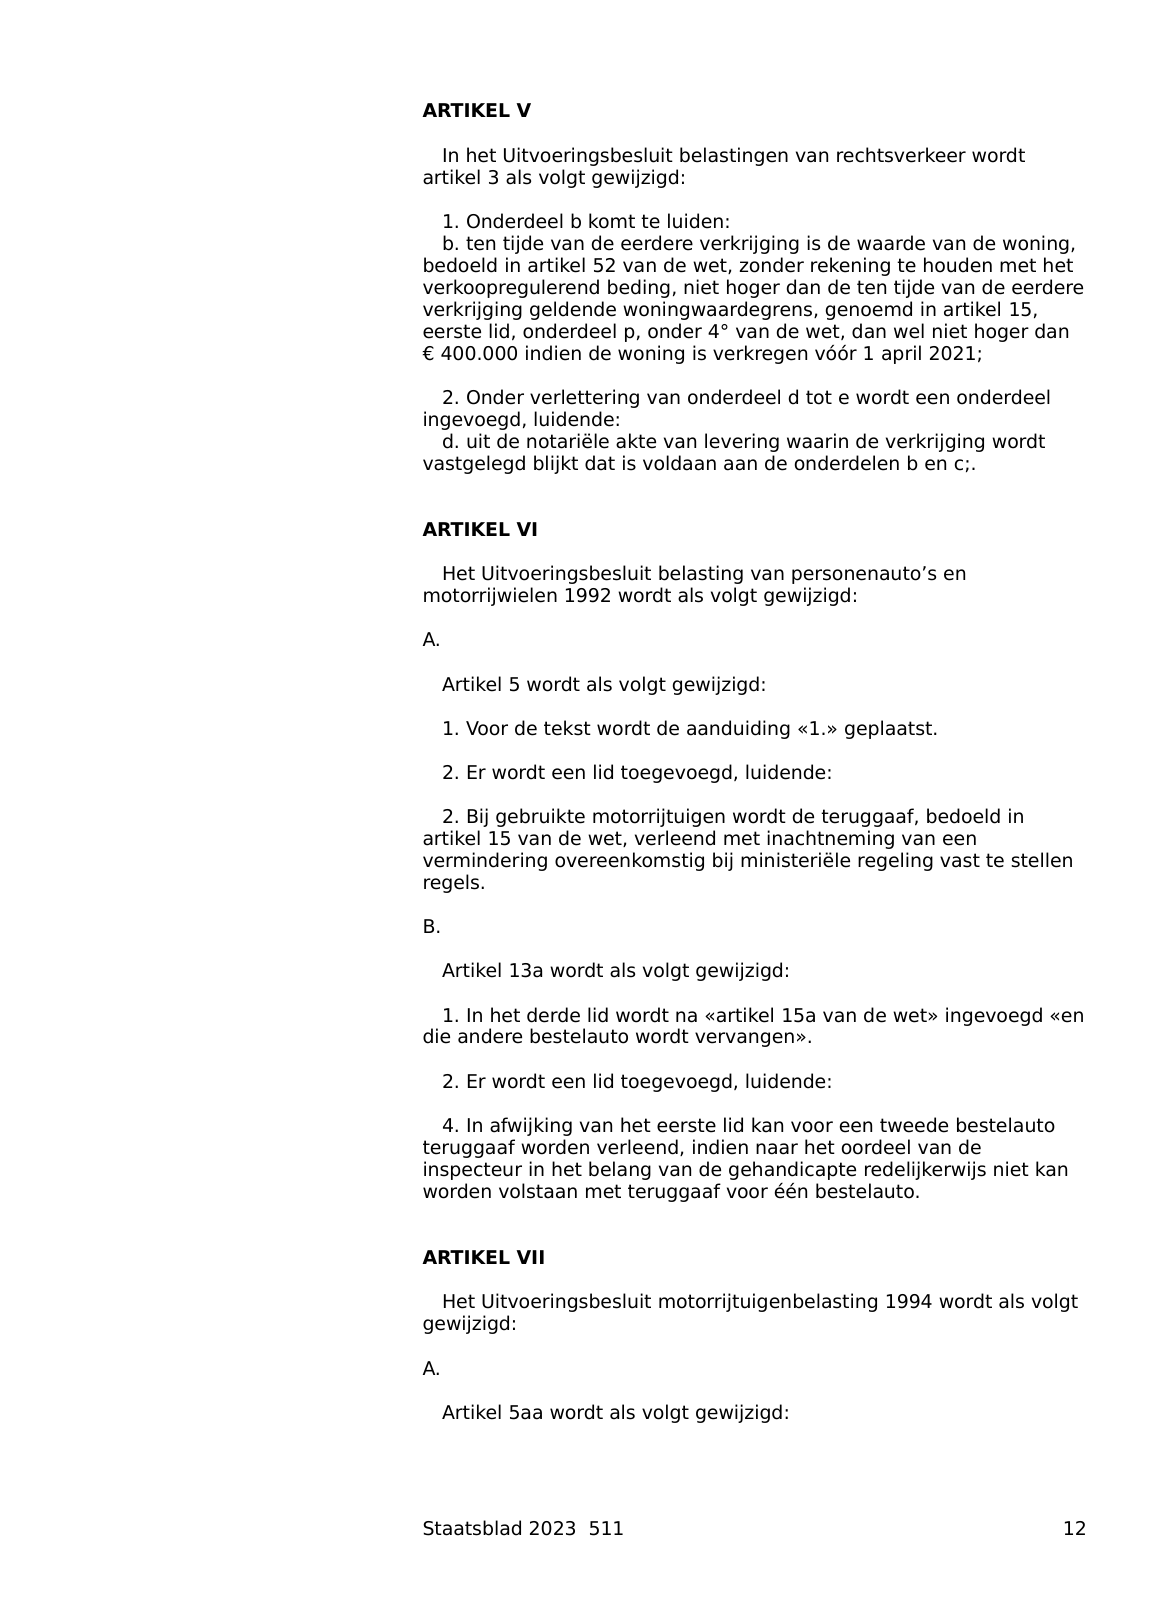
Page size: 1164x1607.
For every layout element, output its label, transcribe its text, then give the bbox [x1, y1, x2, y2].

text 1. Onderdeel b komt te luiden: [422, 211, 1087, 233]
text 1. In het derde lid wordt na «artikel 15a van de wet» ingevoegd «en die andere bestelauto wordt vervangen». [422, 1004, 1087, 1048]
text Artikel 13a wordt als volgt gewijzigd: [422, 960, 1087, 982]
text Artikel 5 wordt als volgt gewijzigd: [422, 673, 1087, 696]
text 1. Voor de tekst wordt de aanduiding «1.» geplaatst. [422, 718, 1087, 740]
text 2. Onder verlettering van onderdeel d tot e wordt een onderdeel ingevoegd, luidende: [422, 387, 1087, 431]
text 2. Er wordt een lid toegevoegd, luidende: [422, 1071, 1087, 1093]
text 2. Bij gebruikte motorrijtuigen wordt de teruggaaf, bedoeld in artikel 15 van de wet, verleend met inachtneming van een vermindering overeenkomstig bij ministeriële regeling vast te stellen regels. [422, 806, 1087, 894]
text b. ten tijde van de eerdere verkrijging is de waarde van de woning, bedoeld in artikel 52 van de wet, zonder rekening te houden met het verkoopregulerend beding, niet hoger dan de ten tijde van de eerdere verkrijging geldende woningwaardegrens, genoemd in artikel 15, eerste lid, onderdeel p, onder 4° van de wet, dan wel niet hoger dan € 400.000 indien de woning is verkregen vóór 1 april 2021; [422, 233, 1087, 364]
text d. uit de notariële akte van levering waarin de verkrijging wordt vastgelegd blijkt dat is voldaan aan de onderdelen b en c;. [422, 431, 1087, 475]
text A. [422, 629, 1087, 651]
text 4. In afwijking van het eerste lid kan voor een tweede bestelauto teruggaaf worden verleend, indien naar het oordeel van de inspecteur in het belang van de gehandicapte redelijkerwijs niet kan worden volstaan met teruggaaf voor één bestelauto. [422, 1115, 1087, 1203]
subtitle ARTIKEL V [422, 100, 1087, 122]
text A. [422, 1357, 1087, 1379]
text In het Uitvoeringsbesluit belastingen van rechtsverkeer wordt artikel 3 als volgt gewijzigd: [422, 144, 1087, 188]
text 2. Er wordt een lid toegevoegd, luidende: [422, 762, 1087, 784]
text Artikel 5aa wordt als volgt gewijzigd: [422, 1402, 1087, 1423]
subtitle ARTIKEL VII [422, 1247, 1087, 1269]
subtitle ARTIKEL VI [422, 519, 1087, 541]
text Het Uitvoeringsbesluit motorrijtuigenbelasting 1994 wordt als volgt gewijzigd: [422, 1291, 1087, 1335]
text Het Uitvoeringsbesluit belasting van personenauto’s en motorrijwielen 1992 wordt als volgt gewijzigd: [422, 563, 1087, 607]
text B. [422, 916, 1087, 938]
